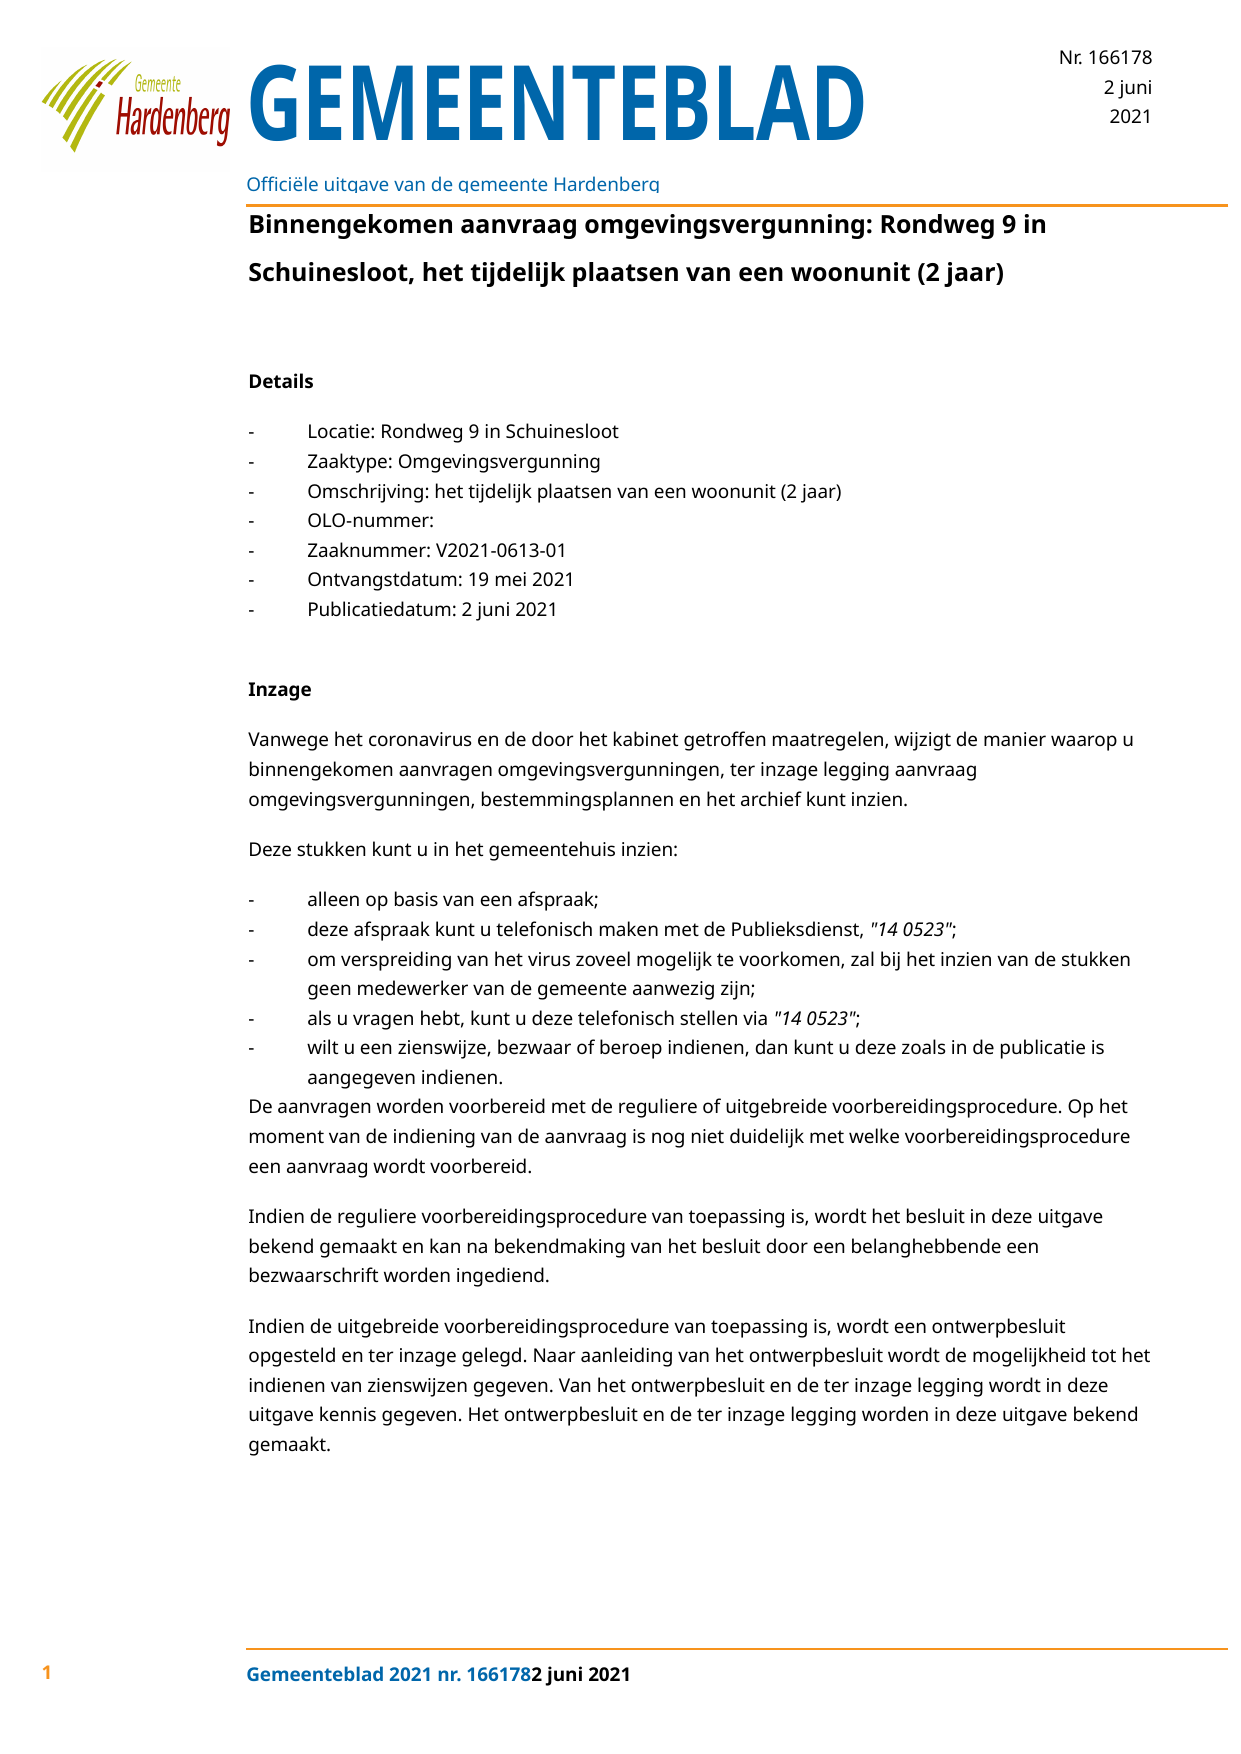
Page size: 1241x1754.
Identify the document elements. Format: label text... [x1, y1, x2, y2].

list Zaaknummer: V2021-0613-01 [248, 537, 1152, 563]
text Inzage [248, 676, 1152, 702]
text Deze stukken kunt u in het gemeentehuis inzien: [248, 836, 1152, 862]
text Indien de reguliere voorbereidingsprocedure van toepassing is, wordt het besluit in deze uitgave bekend gemaakt en kan na bekendmaking van het besluit door een belanghebbende een bezwaarschrift worden ingediend. [248, 1203, 1152, 1288]
text Binnengekomen aanvraag omgevingsvergunning: Rondweg 9 in Schuinesloot, het tijdelijk plaatsen van een woonunit (2 jaar) [248, 207, 1152, 288]
list Omschrijving: het tijdelijk plaatsen van een woonunit (2 jaar) [248, 478, 1152, 504]
text Indien de uitgebreide voorbereidingsprocedure van toepassing is, wordt een ontwerpbesluit opgesteld en ter inzage gelegd. Naar aanleiding van het ontwerpbesluit wordt de mogelijkheid tot het indienen van zienswijzen gegeven. Van het ontwerpbesluit en de ter inzage legging wordt in deze uitgave kennis gegeven. Het ontwerpbesluit en de ter inzage legging worden in deze uitgave bekend gemaakt. [248, 1313, 1152, 1457]
text Vanwege het coronavirus en de door het kabinet getroffen maatregelen, wijzigt de manier waarop u binnengekomen aanvragen omgevingsvergunningen, ter inzage legging aanvraag omgevingsvergunningen, bestemmingsplannen en het archief kunt inzien. [248, 727, 1152, 812]
list Ontvangstdatum: 19 mei 2021 [248, 567, 1152, 592]
list Publicatiedatum: 2 juni 2021 [248, 596, 1152, 622]
text Details [248, 368, 1152, 394]
text De aanvragen worden voorbereid met de reguliere of uitgebreide voorbereidingsprocedure. Op het moment van de indiening van de aanvraag is nog niet duidelijk met welke voorbereidingsprocedure een aanvraag wordt voorbereid. [248, 1094, 1152, 1179]
list om verspreiding van het virus zoveel mogelijk te voorkomen, zal bij het inzien van de stukken geen medewerker van de gemeente aanwezig zijn; [248, 946, 1152, 1001]
list deze afspraak kunt u telefonisch maken met de Publieksdienst, "14 0523"; [248, 916, 1152, 942]
list OLO-nummer: [248, 507, 1152, 533]
list Locatie: Rondweg 9 in Schuinesloot [248, 419, 1152, 444]
picture [41, 47, 231, 172]
list wilt u een zienswijze, bezwaar of beroep indienen, dan kunt u deze zoals in de publicatie is aangegeven indienen. [248, 1034, 1152, 1090]
list alleen op basis van een afspraak; [248, 887, 1152, 912]
list Zaaktype: Omgevingsvergunning [248, 448, 1152, 474]
list als u vragen hebt, kunt u deze telefonisch stellen via "14 0523"; [248, 1005, 1152, 1031]
